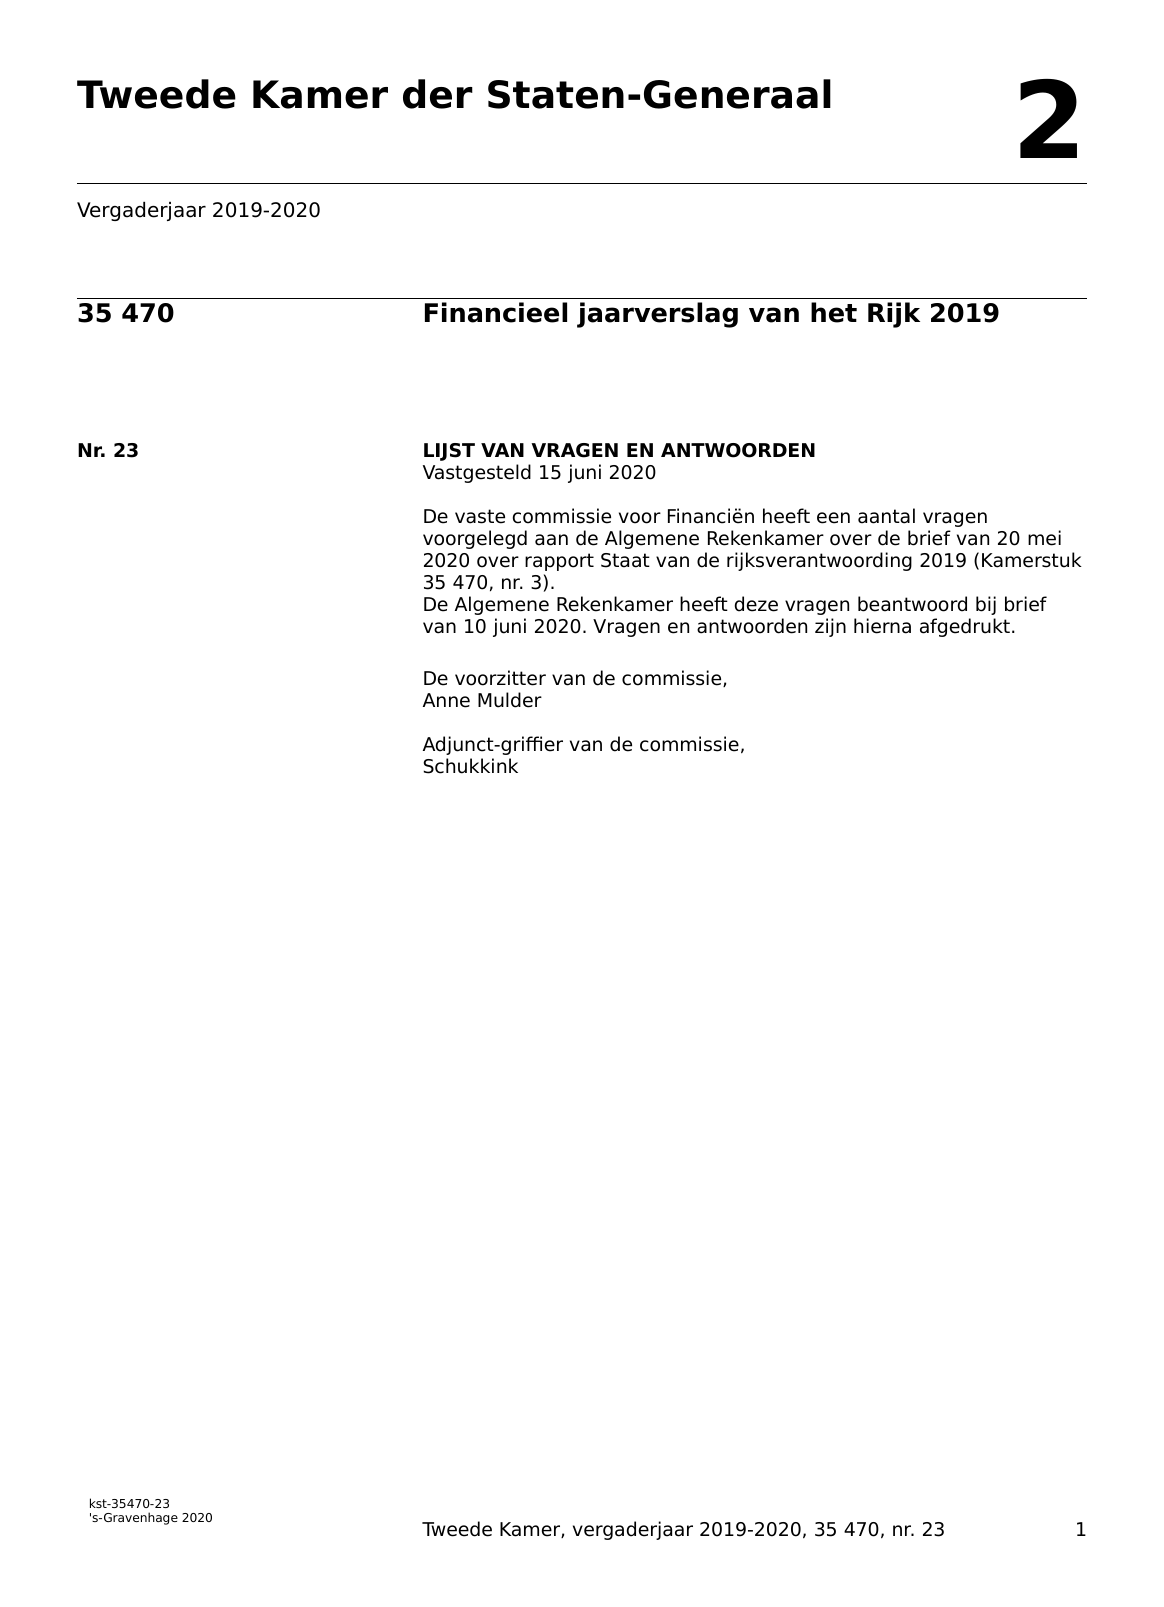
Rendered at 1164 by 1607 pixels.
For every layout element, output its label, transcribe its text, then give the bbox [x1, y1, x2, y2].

text kst-35470-23 [88, 1497, 323, 1511]
text De voorzitter van de commissie, Anne Mulder [422, 668, 1087, 712]
text De vaste commissie voor Financiën heeft een aantal vragen voorgelegd aan de Algemene Rekenkamer over de brief van 20 mei 2020 over rapport Staat van de rijksverantwoording 2019 (Kamerstuk 35 470, nr. 3). [422, 506, 1087, 594]
table_header 2 [886, 59, 1087, 183]
text Adjunct-griffier van de commissie, Schukkink [422, 734, 1087, 778]
text 's-Gravenhage 2020 [88, 1511, 323, 1525]
text De Algemene Rekenkamer heeft deze vragen beantwoord bij brief van 10 juni 2020. Vragen en antwoorden zijn hierna afgedrukt. [422, 594, 1087, 638]
subtitle 35 470 Financieel jaarverslag van het Rijk 2019 [77, 299, 1087, 329]
subtitle Nr. 23 LIJST VAN VRAGEN EN ANTWOORDEN [77, 440, 1087, 462]
table_cell Vergaderjaar 2019-2020 [77, 184, 1087, 298]
text Vastgesteld 15 juni 2020 [422, 462, 1087, 484]
table_header Tweede Kamer der Staten-Generaal [77, 59, 886, 183]
